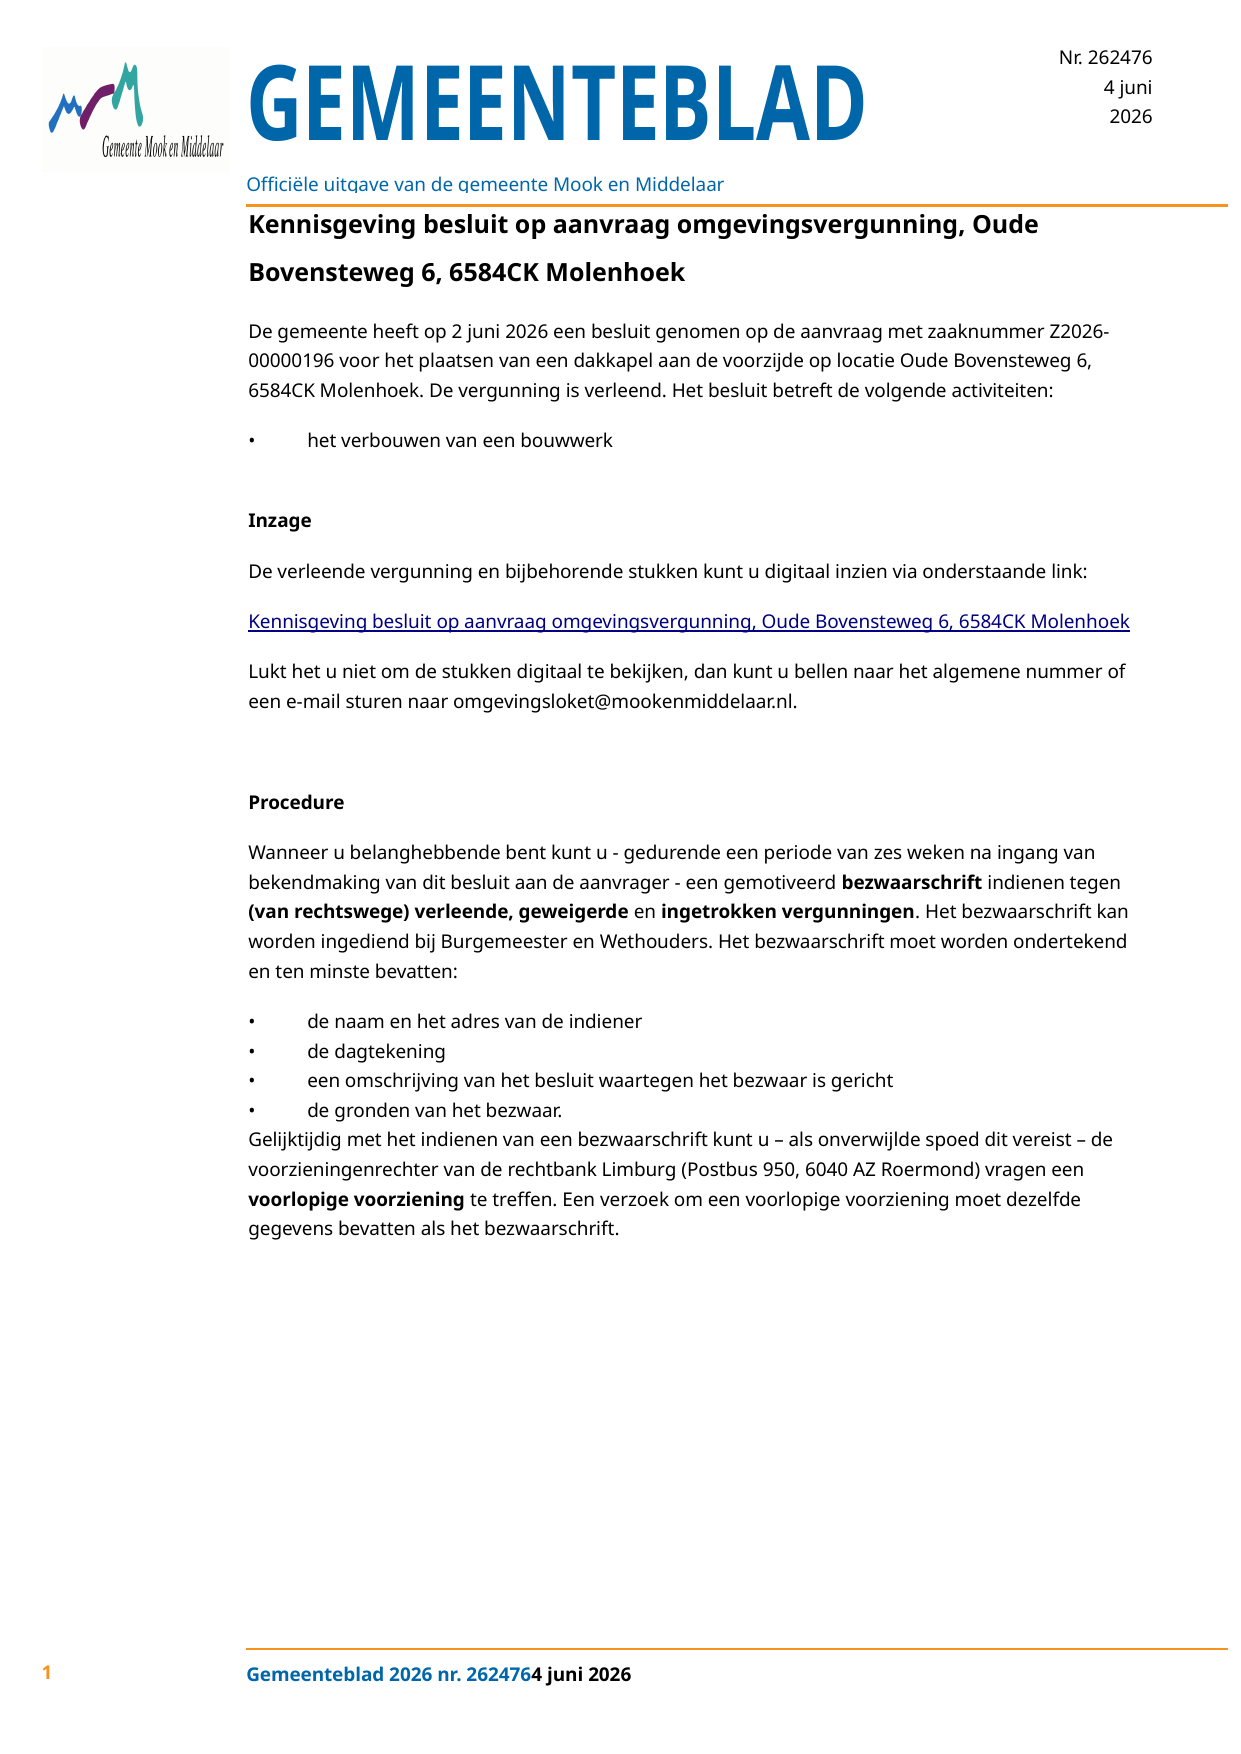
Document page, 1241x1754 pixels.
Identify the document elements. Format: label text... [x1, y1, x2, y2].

list de naam en het adres van de indiener [248, 1008, 1152, 1034]
text Lukt het u niet om de stukken digitaal te bekijken, dan kunt u bellen naar het algemene nummer of een e-mail sturen naar omgevingsloket@mookenmiddelaar.nl. [248, 659, 1152, 714]
text De verleende vergunning en bijbehorende stukken kunt u digitaal inzien via onderstaande link: [248, 558, 1152, 584]
text Kennisgeving besluit op aanvraag omgevingsvergunning, Oude Bovensteweg 6, 6584CK Molenhoek [248, 608, 1152, 634]
list de dagtekening [248, 1038, 1152, 1064]
list het verbouwen van een bouwwerk [248, 427, 1152, 453]
text Wanneer u belanghebbende bent kunt u - gedurende een periode van zes weken na ingang van bekendmaking van dit besluit aan de aanvrager - een gemotiveerd bezwaarschrift indienen tegen (van rechtswege) verleende, geweigerde en ingetrokken vergunningen. Het bezwaarschrift kan worden ingediend bij Burgemeester en Wethouders. Het bezwaarschrift moet worden ondertekend en ten minste bevatten: [248, 839, 1152, 984]
text Gelijktijdig met het indienen van een bezwaarschrift kunt u – als onverwijlde spoed dit vereist – de voorzieningenrechter van de rechtbank Limburg (Postbus 950, 6040 AZ Roermond) vragen een voorlopige voorziening te treffen. Een verzoek om een voorlopige voorziening moet dezelfde gegevens bevatten als het bezwaarschrift. [248, 1127, 1152, 1241]
text Kennisgeving besluit op aanvraag omgevingsvergunning, Oude Bovensteweg 6, 6584CK Molenhoek [248, 207, 1152, 288]
list de gronden van het bezwaar. [248, 1097, 1152, 1123]
text Procedure [248, 789, 1152, 815]
list een omschrijving van het besluit waartegen het bezwaar is gericht [248, 1067, 1152, 1093]
text De gemeente heeft op 2 juni 2026 een besluit genomen op de aanvraag met zaaknummer Z2026-00000196 voor het plaatsen van een dakkapel aan de voorzijde op locatie Oude Bovensteweg 6, 6584CK Molenhoek. De vergunning is verleend. Het besluit betreft de volgende activiteiten: [248, 318, 1152, 403]
text Inzage [248, 507, 1152, 533]
picture [41, 47, 231, 172]
